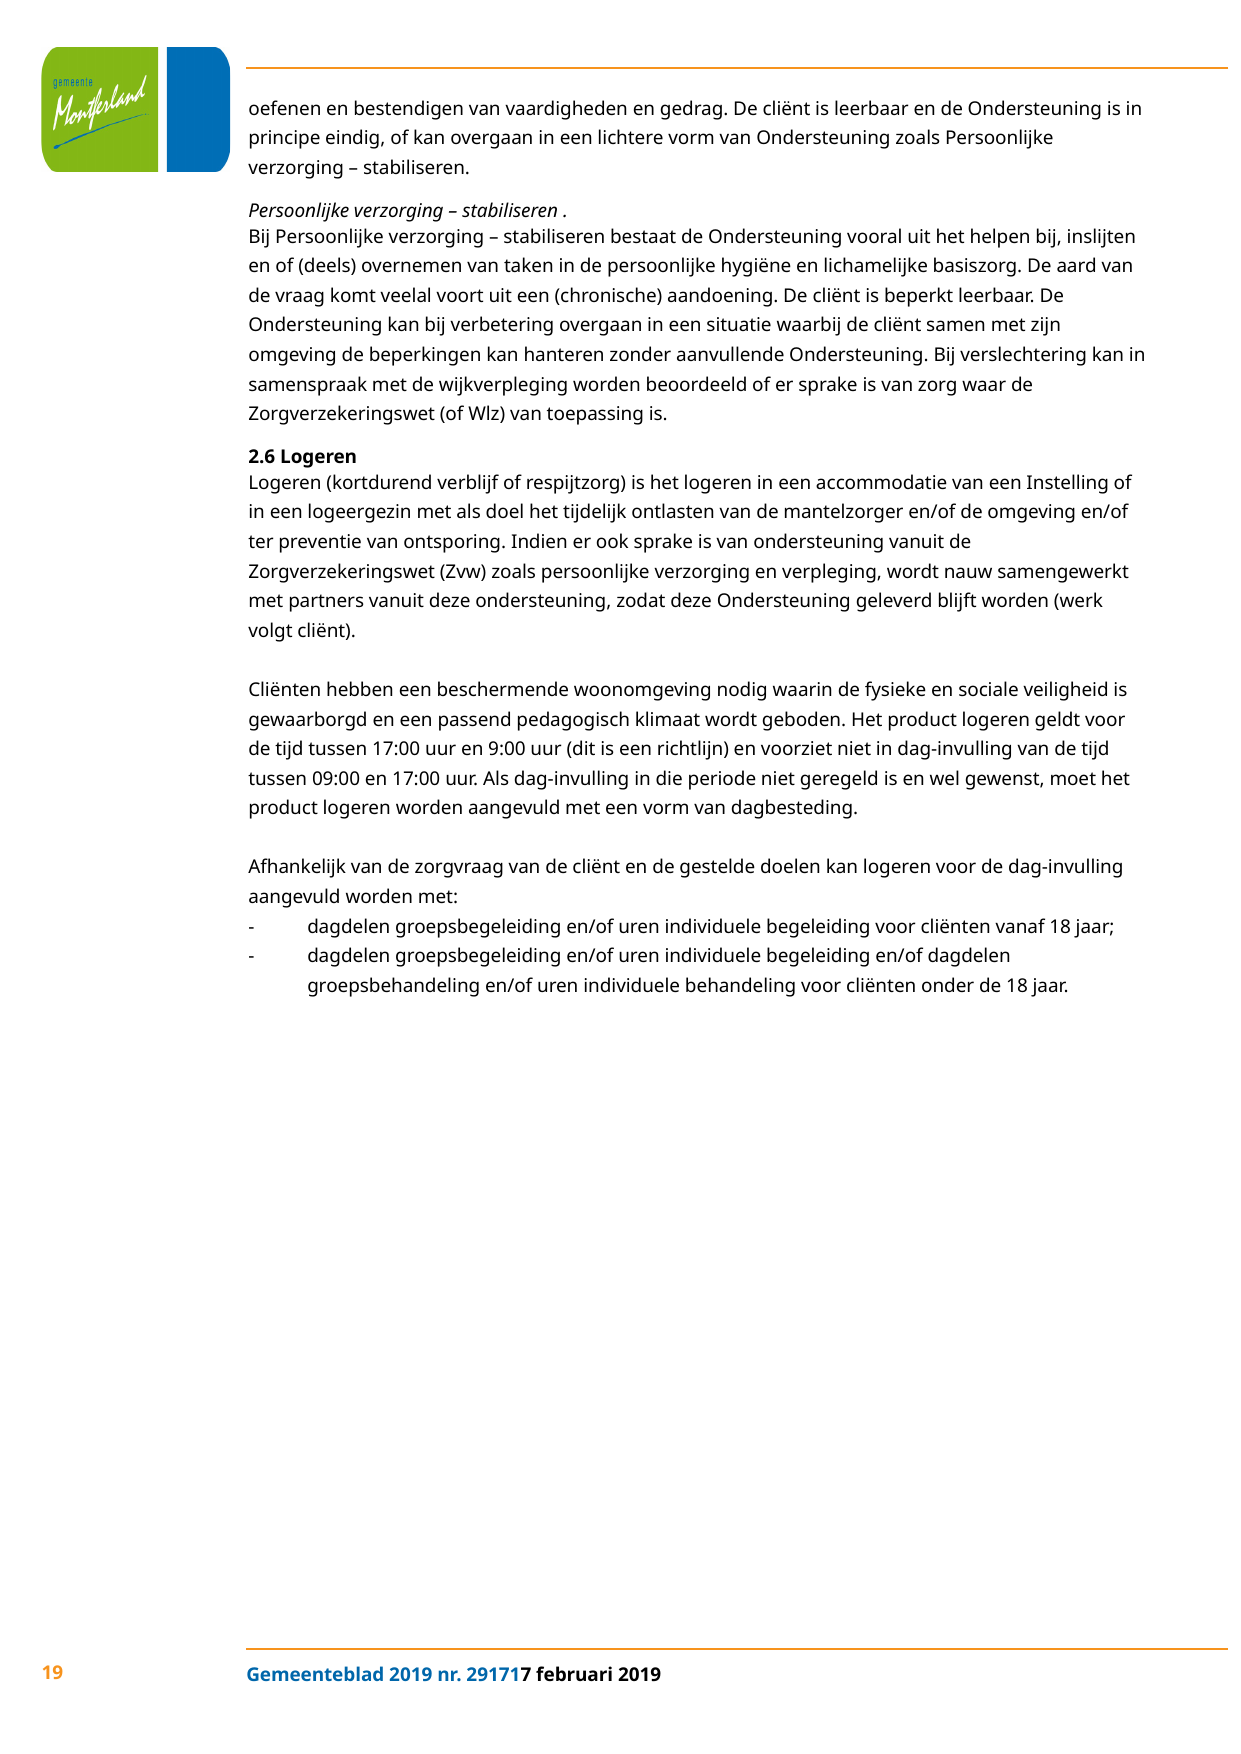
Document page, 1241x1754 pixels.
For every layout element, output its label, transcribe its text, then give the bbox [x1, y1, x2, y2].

text Afhankelijk van de zorgvraag van de cliënt en de gestelde doelen kan logeren voor de dag-invulling aangevuld worden met: [248, 854, 1152, 909]
text Bij Persoonlijke verzorging – stabiliseren bestaat de Ondersteuning vooral uit het helpen bij, inslijten en of (deels) overnemen van taken in de persoonlijke hygiëne en lichamelijke basiszorg. De aard van de vraag komt veelal voort uit een (chronische) aandoening. De cliënt is beperkt leerbaar. De Ondersteuning kan bij verbetering overgaan in een situatie waarbij de cliënt samen met zijn omgeving de beperkingen kan hanteren zonder aanvullende Ondersteuning. Bij verslechtering kan in samenspraak met de wijkverpleging worden beoordeeld of er sprake is van zorg waar de Zorgverzekeringswet (of Wlz) van toepassing is. [248, 223, 1152, 426]
text 2.6 Logeren [248, 443, 1152, 469]
list dagdelen groepsbegeleiding en/of uren individuele begeleiding voor cliënten vanaf 18 jaar; [248, 913, 1152, 939]
text Logeren (kortdurend verblijf of respijtzorg) is het logeren in een accommodatie van een Instelling of in een logeergezin met als doel het tijdelijk ontlasten van de mantelzorger en/of de omgeving en/of ter preventie van ontsporing. Indien er ook sprake is van ondersteuning vanuit de Zorgverzekeringswet (Zvw) zoals persoonlijke verzorging en verpleging, wordt nauw samengewerkt met partners vanuit deze ondersteuning, zodat deze Ondersteuning geleverd blijft worden (werk volgt cliënt). [248, 469, 1152, 643]
text Persoonlijke verzorging – stabiliseren . [248, 197, 1152, 223]
text Cliënten hebben een beschermende woonomgeving nodig waarin de fysieke en sociale veiligheid is gewaarborgd en een passend pedagogisch klimaat wordt geboden. Het product logeren geldt voor de tijd tussen 17:00 uur en 9:00 uur (dit is een richtlijn) en voorziet niet in dag-invulling van de tijd tussen 09:00 en 17:00 uur. Als dag-invulling in die periode niet geregeld is en wel gewenst, moet het product logeren worden aangevuld met een vorm van dagbesteding. [248, 676, 1152, 820]
text oefenen en bestendigen van vaardigheden en gedrag. De cliënt is leerbaar en de Ondersteuning is in principe eindig, of kan overgaan in een lichtere vorm van Ondersteuning zoals Persoonlijke verzorging – stabiliseren. [248, 95, 1152, 180]
picture [41, 47, 231, 172]
list dagdelen groepsbegeleiding en/of uren individuele begeleiding en/of dagdelen groepsbehandeling en/of uren individuele behandeling voor cliënten onder de 18 jaar. [248, 942, 1152, 998]
